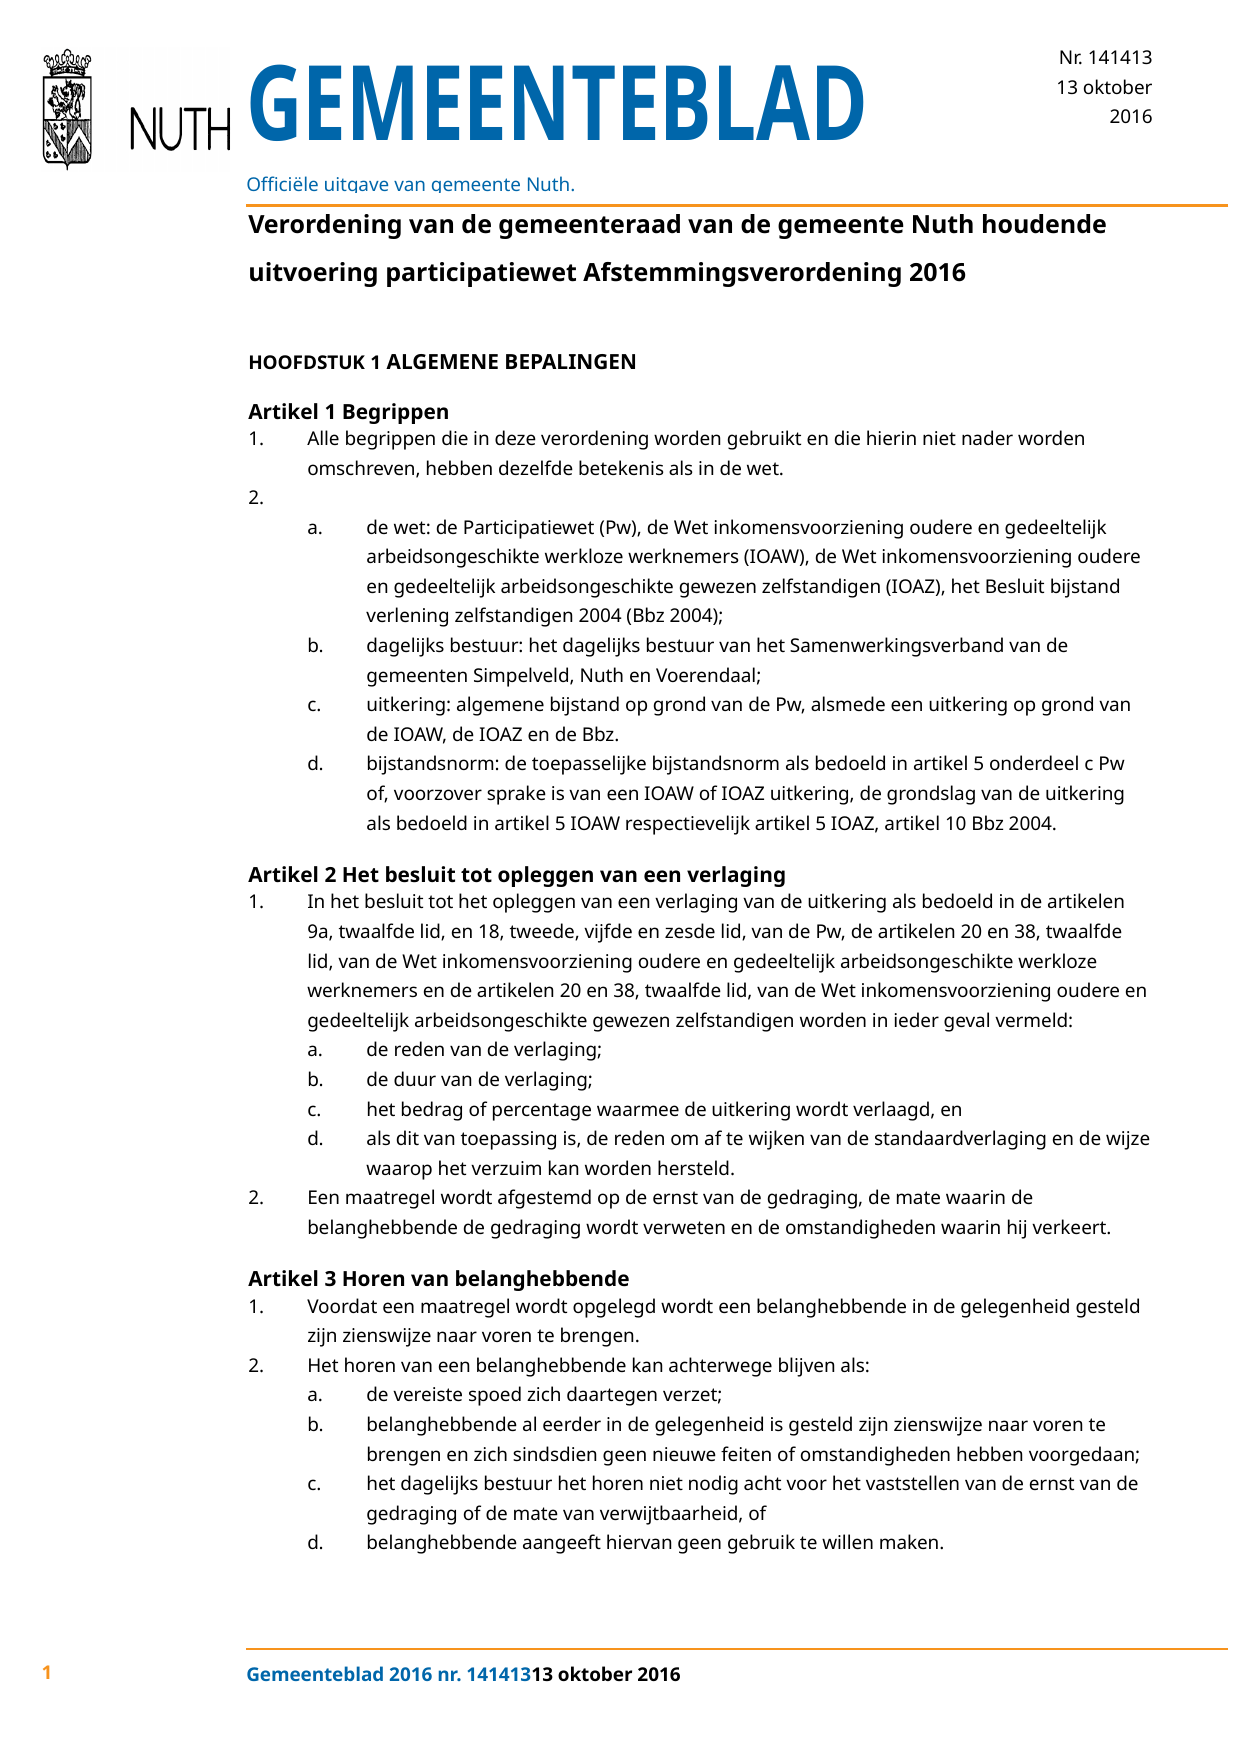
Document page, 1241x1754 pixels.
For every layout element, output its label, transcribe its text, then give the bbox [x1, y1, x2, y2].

list als dit van toepassing is, de reden om af te wijken van de standaardverlaging en de wijze waarop het verzuim kan worden hersteld. [307, 1125, 1152, 1181]
text Artikel 3 Horen van belanghebbende [248, 1264, 1152, 1293]
text Artikel 1 Begrippen [248, 397, 1152, 425]
text Verordening van de gemeenteraad van de gemeente Nuth houdende uitvoering participatiewet Afstemmingsverordening 2016 [248, 207, 1152, 288]
list bijstandsnorm: de toepasselijke bijstandsnorm als bedoeld in artikel 5 onderdeel c Pw of, voorzover sprake is van een IOAW of IOAZ uitkering, de grondslag van de uitkering als bedoeld in artikel 5 IOAW respectievelijk artikel 5 IOAZ, artikel 10 Bbz 2004. [307, 751, 1152, 836]
picture [41, 47, 231, 172]
list belanghebbende aangeeft hiervan geen gebruik te willen maken. [307, 1529, 1152, 1555]
list het bedrag of percentage waarmee de uitkering wordt verlaagd, en [307, 1096, 1152, 1121]
list uitkering: algemene bijstand op grond van de Pw, alsmede een uitkering op grond van de IOAW, de IOAZ en de Bbz. [307, 691, 1152, 747]
list Voordat een maatregel wordt opgelegd wordt een belanghebbende in de gelegenheid gesteld zijn zienswijze naar voren te brengen. [248, 1293, 1152, 1348]
list belanghebbende al eerder in de gelegenheid is gesteld zijn zienswijze naar voren te brengen en zich sindsdien geen nieuwe feiten of omstandigheden hebben voorgedaan; [307, 1411, 1152, 1467]
text Artikel 2 Het besluit tot opleggen van een verlaging [248, 860, 1152, 889]
list de reden van de verlaging; [307, 1037, 1152, 1062]
list Het horen van een belanghebbende kan achterwege blijven als: [248, 1352, 1152, 1378]
list dagelijks bestuur: het dagelijks bestuur van het Samenwerkingsverband van de gemeenten Simpelveld, Nuth en Voerendaal; [307, 632, 1152, 688]
list In het besluit tot het opleggen van een verlaging van de uitkering als bedoeld in de artikelen 9a, twaalfde lid, en 18, tweede, vijfde en zesde lid, van de Pw, de artikelen 20 en 38, twaalfde lid, van de Wet inkomensvoorziening oudere en gedeeltelijk arbeidsongeschikte werkloze werknemers en de artikelen 20 en 38, twaalfde lid, van de Wet inkomensvoorziening oudere en gedeeltelijk arbeidsongeschikte gewezen zelfstandigen worden in ieder geval vermeld: [248, 889, 1152, 1033]
text HOOFDSTUK 1 ALGEMENE BEPALINGEN [248, 347, 1152, 376]
list de duur van de verlaging; [307, 1066, 1152, 1092]
list de wet: de Participatiewet (Pw), de Wet inkomensvoorziening oudere en gedeeltelijk arbeidsongeschikte werkloze werknemers (IOAW), de Wet inkomensvoorziening oudere en gedeeltelijk arbeidsongeschikte gewezen zelfstandigen (IOAZ), het Besluit bijstand verlening zelfstandigen 2004 (Bbz 2004); [307, 514, 1152, 628]
list Een maatregel wordt afgestemd op de ernst van de gedraging, de mate waarin de belanghebbende de gedraging wordt verweten en de omstandigheden waarin hij verkeert. [248, 1184, 1152, 1240]
list het dagelijks bestuur het horen niet nodig acht voor het vaststellen van de ernst van de gedraging of de mate van verwijtbaarheid, of [307, 1470, 1152, 1526]
list Alle begrippen die in deze verordening worden gebruikt en die hierin niet nader worden omschreven, hebben dezelfde betekenis als in de wet. [248, 425, 1152, 481]
list de vereiste spoed zich daartegen verzet; [307, 1382, 1152, 1407]
